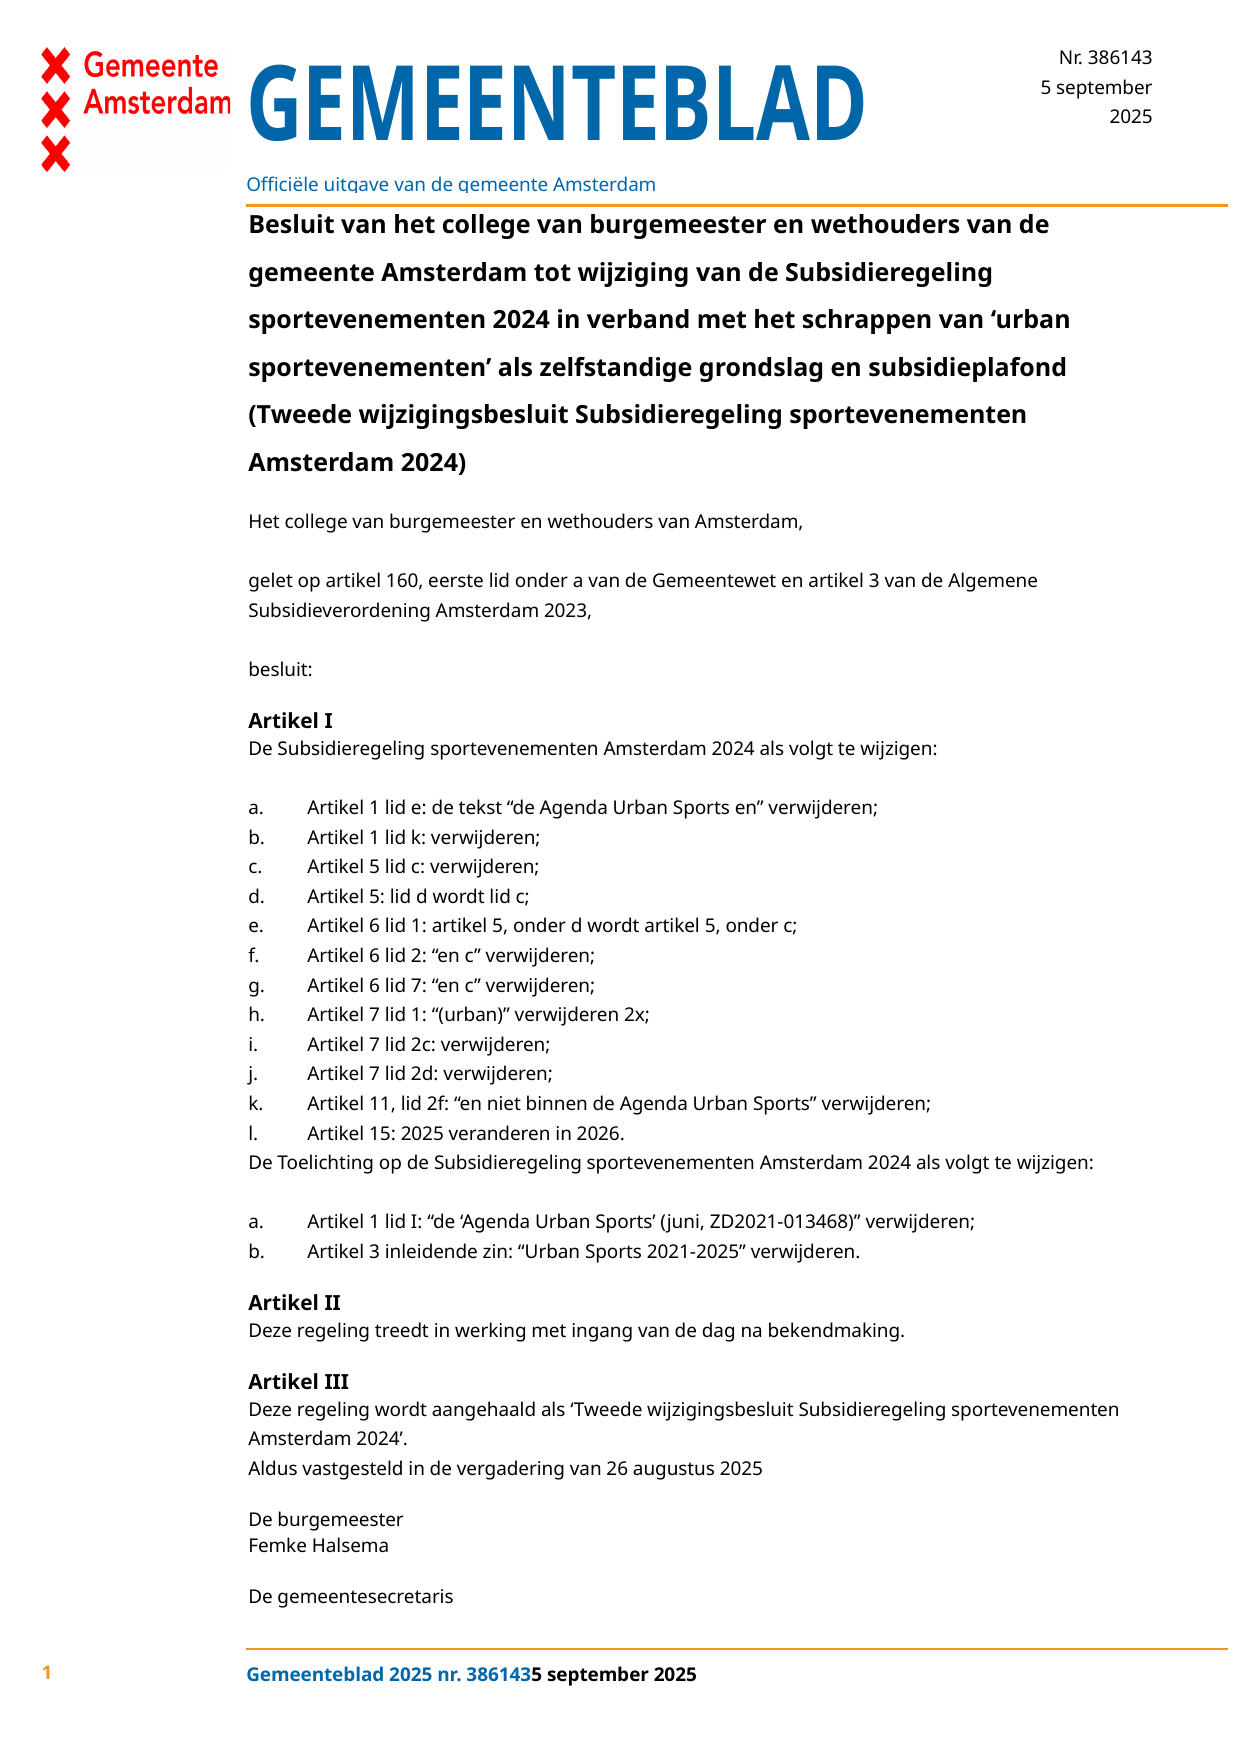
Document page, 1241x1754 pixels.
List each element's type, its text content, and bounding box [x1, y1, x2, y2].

picture [41, 47, 231, 172]
text Besluit van het college van burgemeester en wethouders van de gemeente Amsterdam tot wijziging van de Subsidieregeling sportevenementen 2024 in verband met het schrappen van ‘urban sportevenementen’ als zelfstandige grondslag en subsidieplafond (Tweede wijzigingsbesluit Subsidieregeling sportevenementen Amsterdam 2024) [248, 207, 1152, 479]
list Artikel 7 lid 2c: verwijderen; [248, 1031, 1152, 1057]
text De burgemeester [248, 1506, 1152, 1532]
text De Toelichting op de Subsidieregeling sportevenementen Amsterdam 2024 als volgt te wijzigen: [248, 1149, 1152, 1175]
list Artikel 7 lid 2d: verwijderen; [248, 1061, 1152, 1086]
list Artikel 15: 2025 veranderen in 2026. [248, 1120, 1152, 1145]
list Artikel 11, lid 2f: “en niet binnen de Agenda Urban Sports” verwijderen; [248, 1090, 1152, 1116]
text besluit: [248, 656, 1152, 682]
text Deze regeling wordt aangehaald als ‘Tweede wijzigingsbesluit Subsidieregeling sportevenementen Amsterdam 2024’. [248, 1396, 1152, 1451]
list Artikel 1 lid I: “de ‘Agenda Urban Sports’ (juni, ZD2021-013468)” verwijderen; [248, 1208, 1152, 1234]
text gelet op artikel 160, eerste lid onder a van de Gemeentewet en artikel 3 van de Algemene Subsidieverordening Amsterdam 2023, [248, 567, 1152, 623]
list Artikel 6 lid 2: “en c” verwijderen; [248, 942, 1152, 968]
text Artikel I [248, 707, 1152, 735]
text Artikel II [248, 1288, 1152, 1317]
text De Subsidieregeling sportevenementen Amsterdam 2024 als volgt te wijzigen: [248, 735, 1152, 761]
text Deze regeling treedt in werking met ingang van de dag na bekendmaking. [248, 1317, 1152, 1343]
list Artikel 1 lid k: verwijderen; [248, 824, 1152, 849]
text Artikel III [248, 1367, 1152, 1396]
list Artikel 7 lid 1: “(urban)” verwijderen 2x; [248, 1001, 1152, 1027]
list Artikel 6 lid 7: “en c” verwijderen; [248, 972, 1152, 997]
text Aldus vastgesteld in de vergadering van 26 augustus 2025 [248, 1455, 1152, 1481]
text Femke Halsema [248, 1532, 1152, 1558]
text Het college van burgemeester en wethouders van Amsterdam, [248, 508, 1152, 534]
list Artikel 5: lid d wordt lid c; [248, 883, 1152, 909]
list Artikel 5 lid c: verwijderen; [248, 853, 1152, 879]
list Artikel 6 lid 1: artikel 5, onder d wordt artikel 5, onder c; [248, 913, 1152, 938]
list Artikel 1 lid e: de tekst “de Agenda Urban Sports en” verwijderen; [248, 794, 1152, 820]
list Artikel 3 inleidende zin: “Urban Sports 2021-2025” verwijderen. [248, 1238, 1152, 1264]
text De gemeentesecretaris [248, 1583, 1152, 1609]
